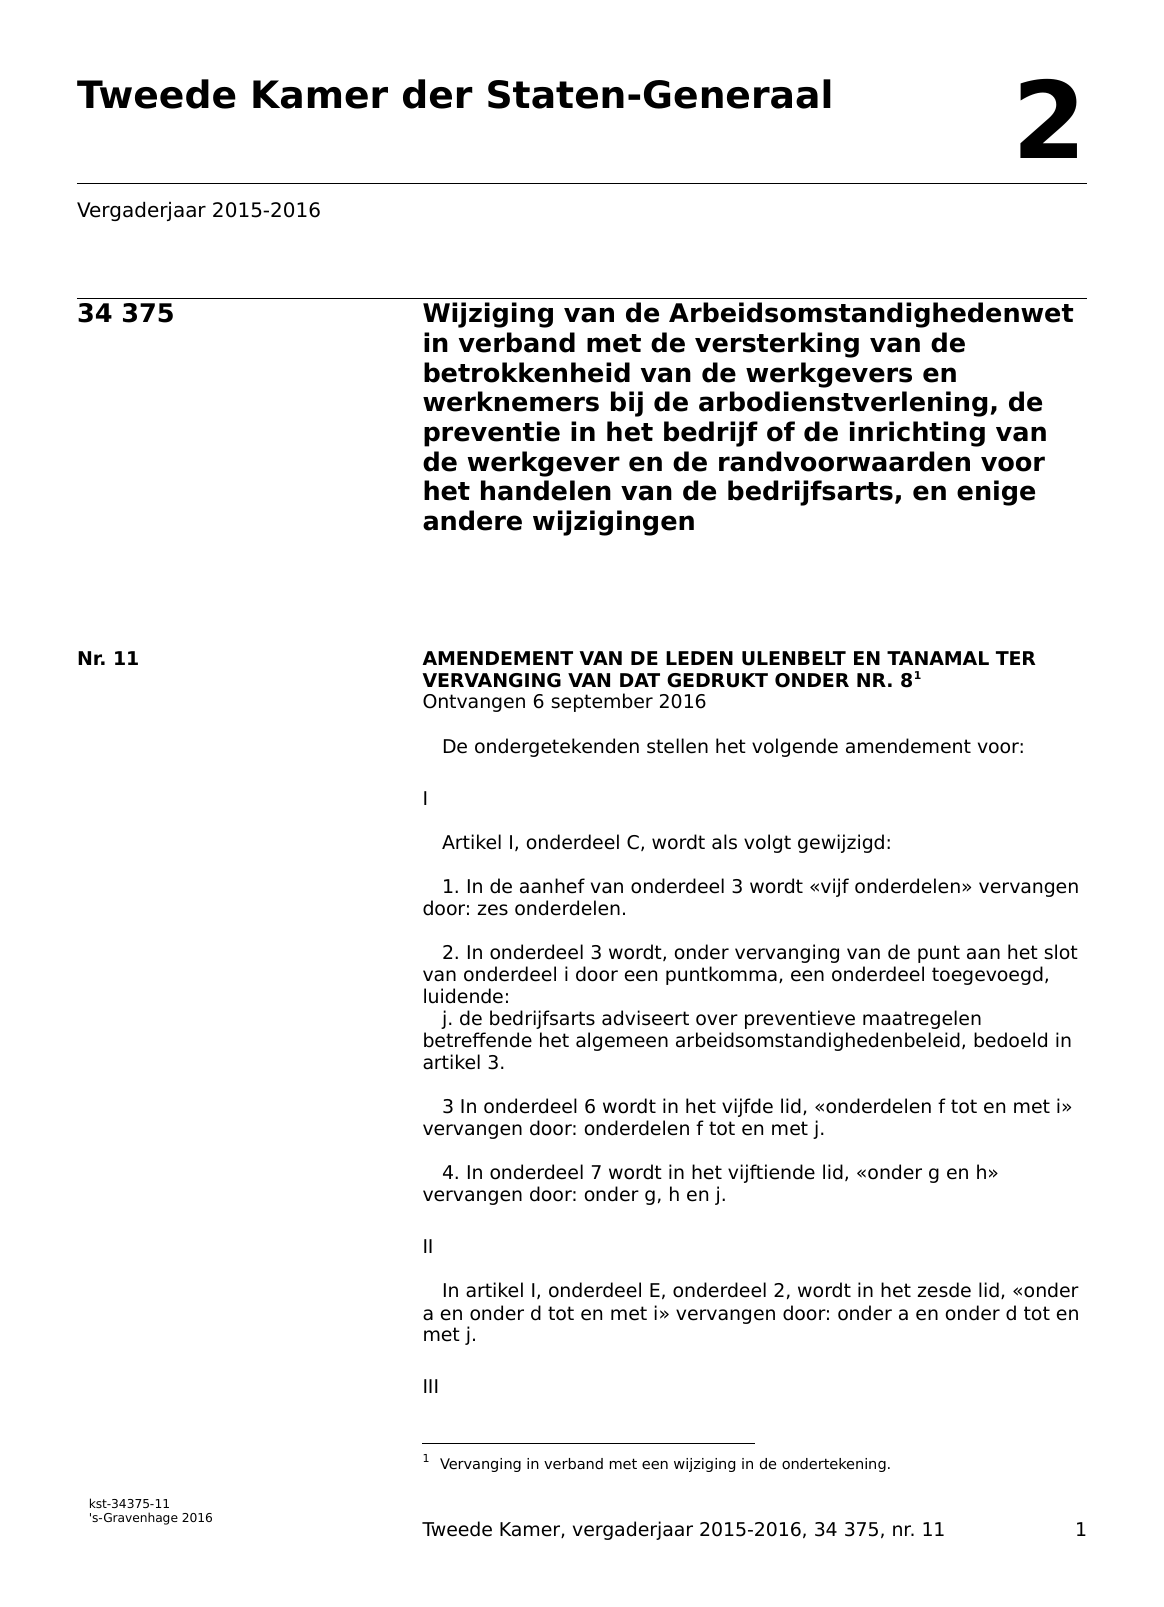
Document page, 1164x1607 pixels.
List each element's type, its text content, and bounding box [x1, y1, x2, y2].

text kst-34375-11 [88, 1497, 323, 1511]
subtitle I [422, 788, 1087, 809]
table_cell Vergaderjaar 2015-2016 [77, 184, 1087, 298]
text j. de bedrijfsarts adviseert over preventieve maatregelen betreffende het algemeen arbeidsomstandighedenbeleid, bedoeld in artikel 3. [422, 1008, 1087, 1074]
text Ontvangen 6 september 2016 [422, 691, 1087, 713]
text 4. In onderdeel 7 wordt in het vijftiende lid, «onder g en h» vervangen door: onder g, h en j. [422, 1162, 1087, 1206]
subtitle 34 375 Wijziging van de Arbeidsomstandighedenwet in verband met de versterking van de betrokkenheid van de werkgevers en werknemers bij de arbodienstverlening, de preventie in het bedrijf of de inrichting van de werkgever en de randvoorwaarden voor het handelen van de bedrijfsarts, en enige andere wijzigingen [77, 299, 1087, 536]
table_header Tweede Kamer der Staten-Generaal [77, 59, 886, 183]
text De ondergetekenden stellen het volgende amendement voor: [422, 736, 1087, 758]
subtitle Nr. 11 AMENDEMENT VAN DE LEDEN ULENBELT EN TANAMAL TER VERVANGING VAN DAT GEDRUKT ONDER NR. 8 [77, 647, 1087, 691]
text Vervanging in verband met een wijziging in de ondertekening. [422, 1452, 1087, 1474]
subtitle III [422, 1376, 1087, 1398]
text 's-Gravenhage 2016 [88, 1511, 323, 1525]
text 3 In onderdeel 6 wordt in het vijfde lid, «onderdelen f tot en met i» vervangen door: onderdelen f tot en met j. [422, 1096, 1087, 1140]
text 1. In de aanhef van onderdeel 3 wordt «vijf onderdelen» vervangen door: zes onderdelen. [422, 876, 1087, 920]
text Artikel I, onderdeel C, wordt als volgt gewijzigd: [422, 832, 1087, 854]
subtitle II [422, 1236, 1087, 1258]
table_header 2 [886, 59, 1087, 183]
text 2. In onderdeel 3 wordt, onder vervanging van de punt aan het slot van onderdeel i door een puntkomma, een onderdeel toegevoegd, luidende: [422, 942, 1087, 1008]
text In artikel I, onderdeel E, onderdeel 2, wordt in het zesde lid, «onder a en onder d tot en met i» vervangen door: onder a en onder d tot en met j. [422, 1280, 1087, 1346]
